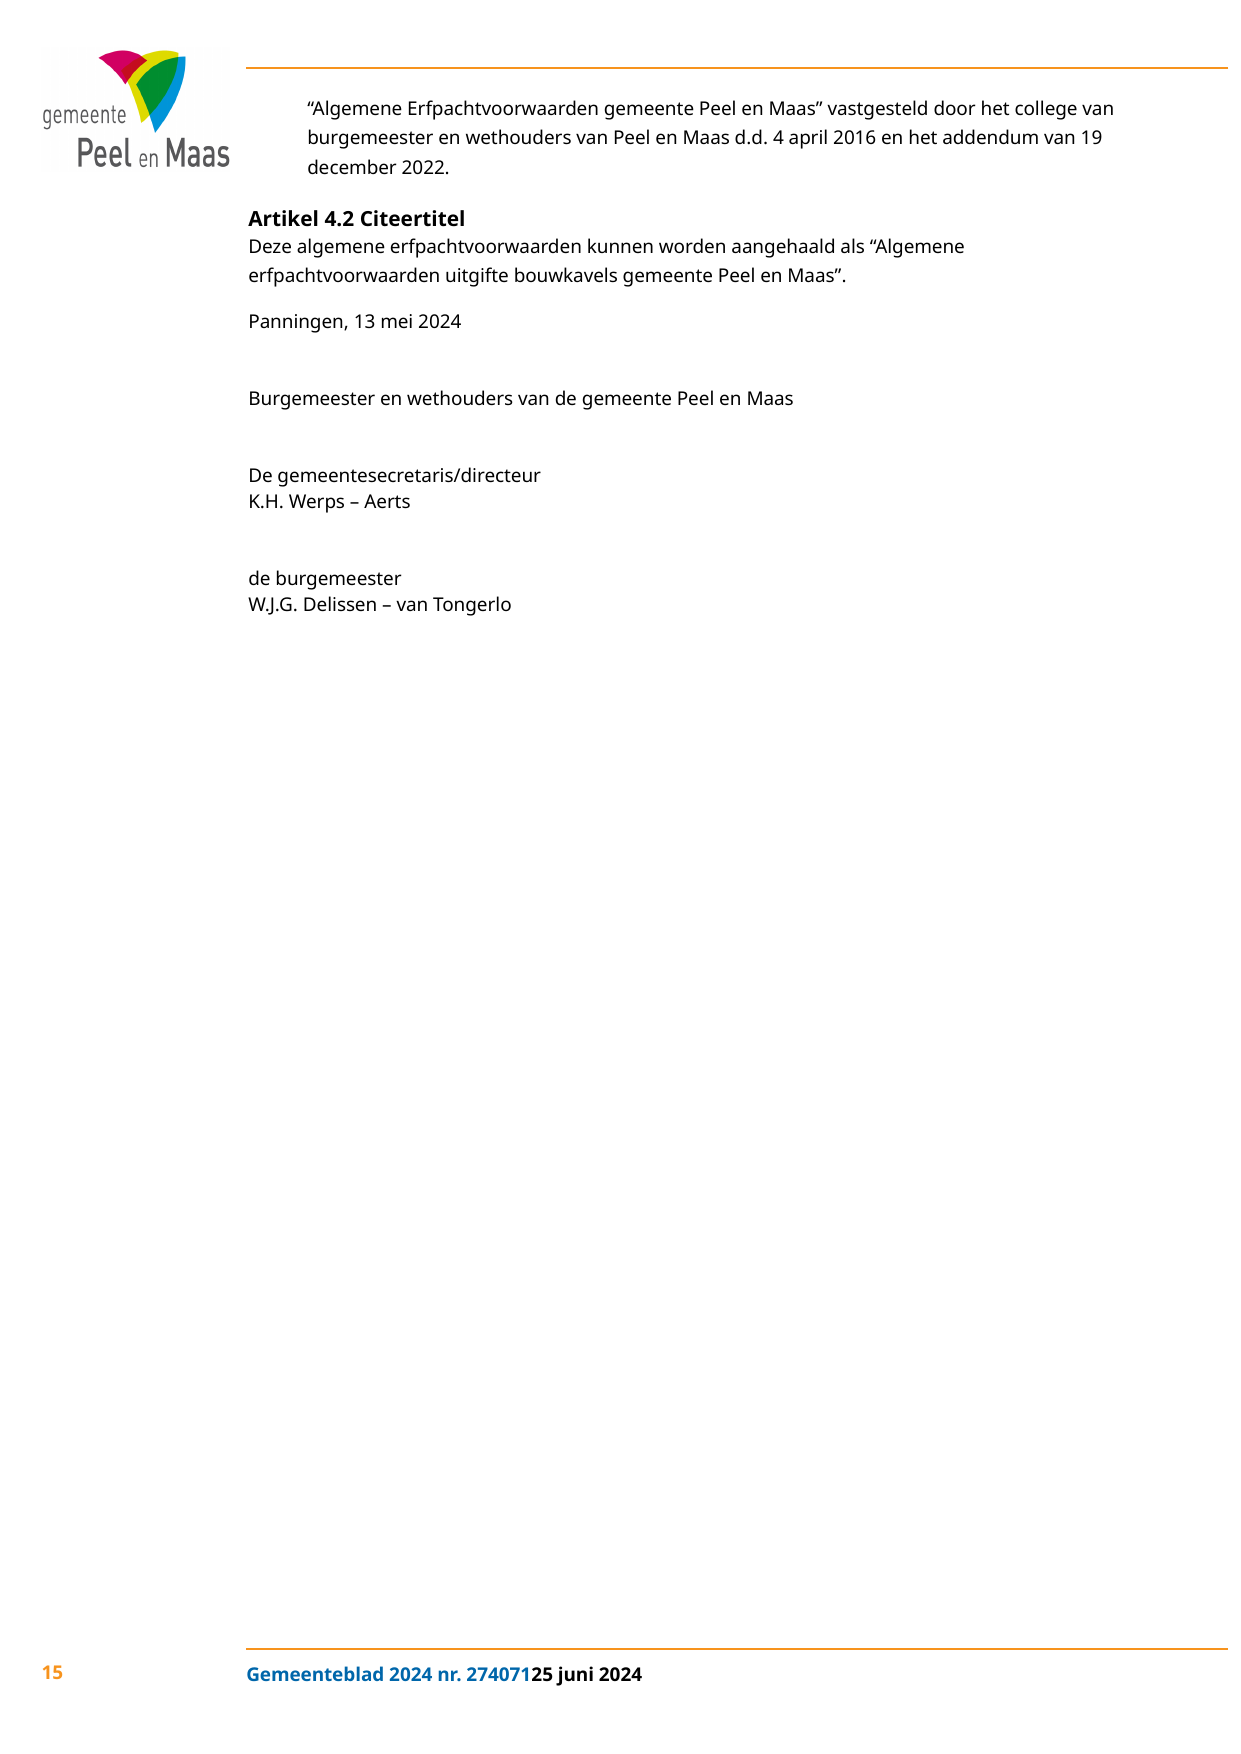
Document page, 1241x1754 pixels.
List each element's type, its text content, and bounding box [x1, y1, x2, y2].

text Burgemeester en wethouders van de gemeente Peel en Maas [248, 385, 1152, 411]
text K.H. Werps – Aerts [248, 488, 1152, 514]
text W.J.G. Delissen – van Tongerlo [248, 591, 1152, 617]
text Panningen, 13 mei 2024 [248, 308, 1152, 334]
text Deze algemene erfpachtvoorwaarden kunnen worden aangehaald als “Algemene erfpachtvoorwaarden uitgifte bouwkavels gemeente Peel en Maas”. [248, 233, 1152, 288]
text De gemeentesecretaris/directeur [248, 462, 1152, 488]
picture [41, 47, 231, 172]
text de burgemeester [248, 565, 1152, 591]
list “Algemene Erfpachtvoorwaarden gemeente Peel en Maas” vastgesteld door het college van burgemeester en wethouders van Peel en Maas d.d. 4 april 2016 en het addendum van 19 december 2022. [248, 95, 1152, 180]
text Artikel 4.2 Citeertitel [248, 204, 1152, 233]
